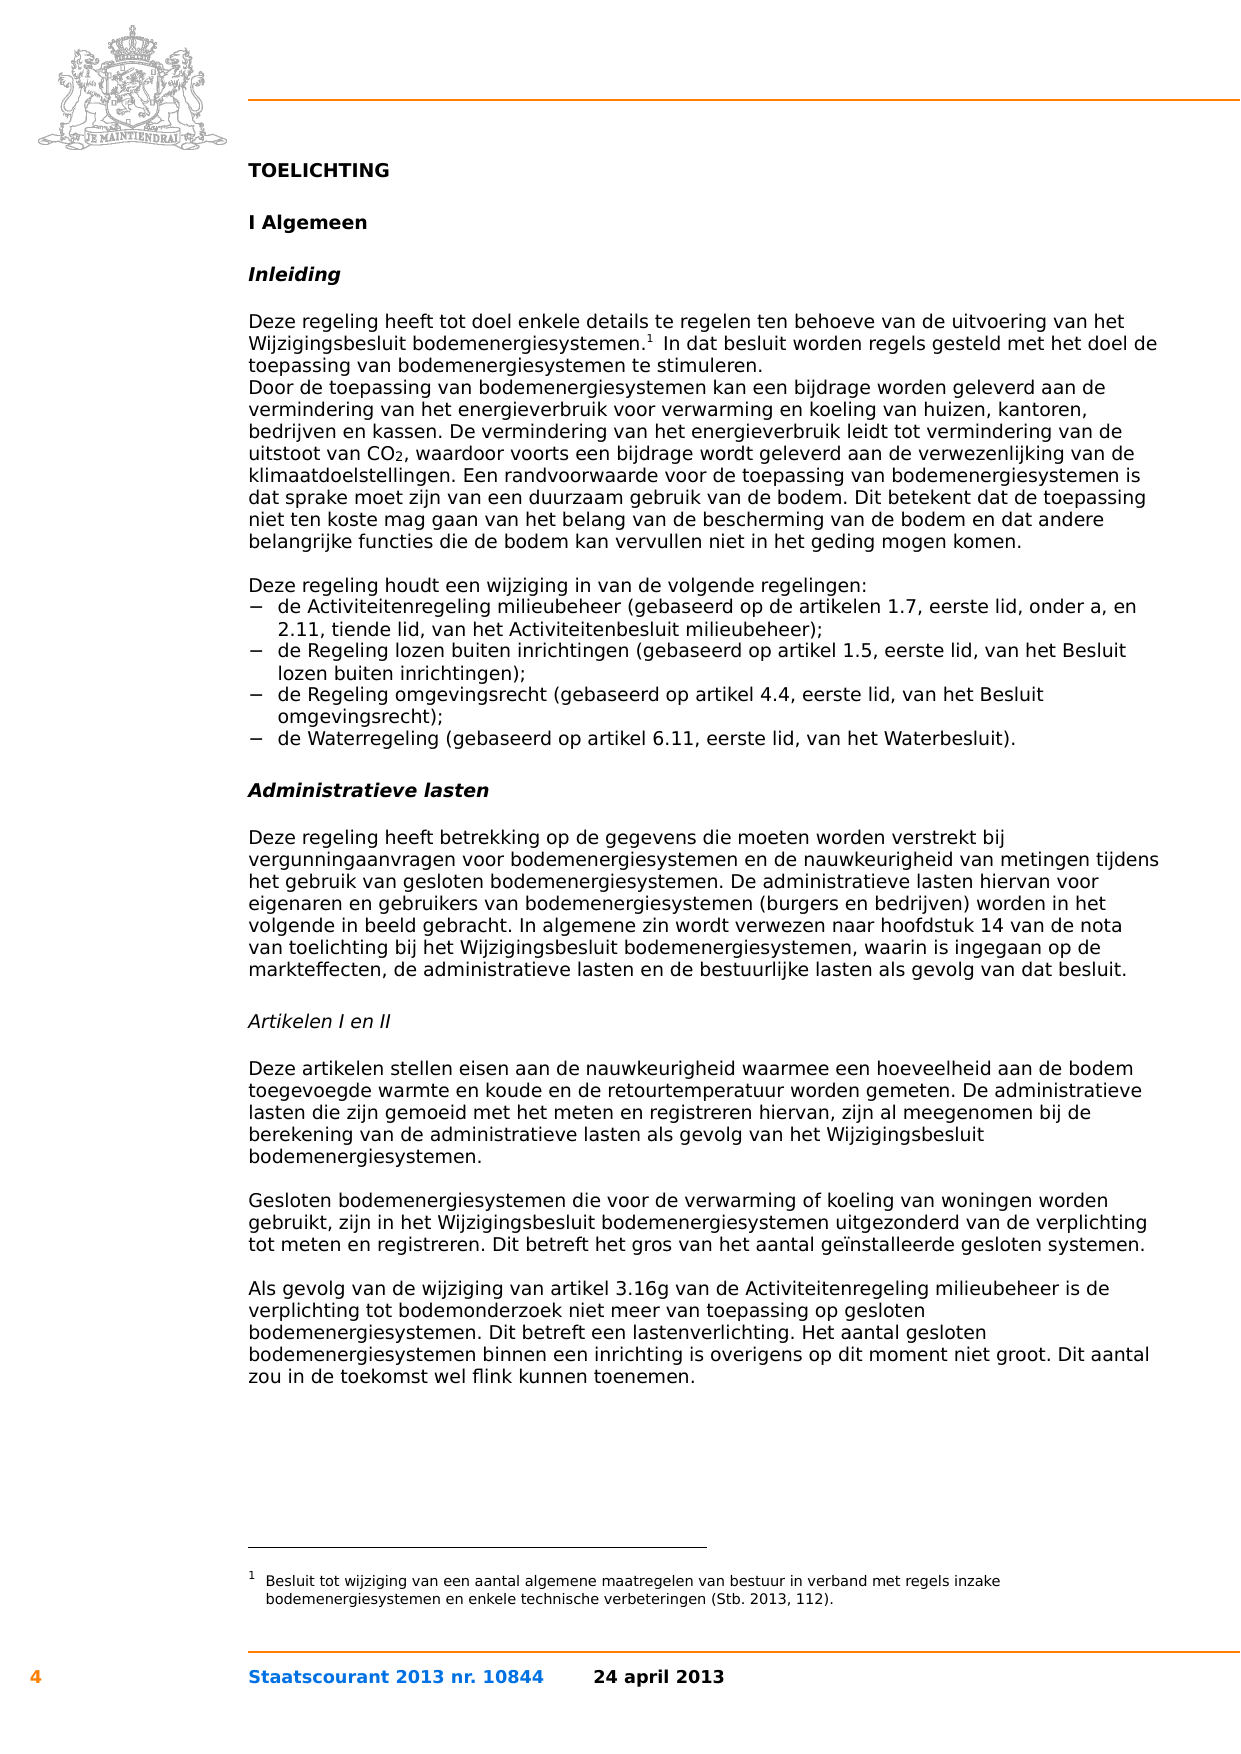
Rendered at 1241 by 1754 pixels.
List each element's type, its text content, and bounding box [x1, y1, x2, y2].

text Door de toepassing van bodemenergiesystemen kan een bijdrage worden geleverd aan de vermindering van het energieverbruik voor verwarming en koeling van huizen, kantoren, bedrijven en kassen. De vermindering van het energieverbruik leidt tot vermindering van de uitstoot van CO2, waardoor voorts een bijdrage wordt geleverd aan de verwezenlijking van de klimaatdoelstellingen. Een randvoorwaarde voor de toepassing van bodemenergiesystemen is dat sprake moet zijn van een duurzaam gebruik van de bodem. Dit betekent dat de toepassing niet ten koste mag gaan van het belang van de bescherming van de bodem en dat andere belangrijke functies die de bodem kan vervullen niet in het geding mogen komen. [248, 377, 1163, 553]
text Besluit tot wijziging van een aantal algemene maatregelen van bestuur in verband met regels inzake bodemenergiesystemen en enkele technische verbeteringen (Stb. 2013, 112). [248, 1569, 1163, 1608]
text Deze regeling heeft betrekking op de gegevens die moeten worden verstrekt bij vergunningaanvragen voor bodemenergiesystemen en de nauwkeurigheid van metingen tijdens het gebruik van gesloten bodemenergiesystemen. De administratieve lasten hiervan voor eigenaren en gebruikers van bodemenergiesystemen (burgers en bedrijven) worden in het volgende in beeld gebracht. In algemene zin wordt verwezen naar hoofdstuk 14 van de nota van toelichting bij het Wijzigingsbesluit bodemenergiesystemen, waarin is ingegaan op de markteffecten, de administratieve lasten en de bestuurlijke lasten als gevolg van dat besluit. [248, 827, 1163, 981]
subtitle Inleiding [248, 264, 1163, 286]
picture [38, 25, 227, 150]
text Deze artikelen stellen eisen aan de nauwkeurigheid waarmee een hoeveelheid aan de bodem toegevoegde warmte en koude en de retourtemperatuur worden gemeten. De administratieve lasten die zijn gemoeid met het meten en registreren hiervan, zijn al meegenomen bij de berekening van de administratieve lasten als gevolg van het Wijzigingsbesluit bodemenergiesystemen. [248, 1058, 1163, 1168]
text Als gevolg van de wijziging van artikel 3.16g van de Activiteitenregeling milieubeheer is de verplichting tot bodemonderzoek niet meer van toepassing op gesloten bodemenergiesystemen. Dit betreft een lastenverlichting. Het aantal gesloten bodemenergiesystemen binnen een inrichting is overigens op dit moment niet groot. Dit aantal zou in de toekomst wel flink kunnen toenemen. [248, 1278, 1163, 1388]
text − de Regeling omgevingsrecht (gebaseerd op artikel 4.4, eerste lid, van het Besluit omgevingsrecht); [248, 684, 1163, 728]
text Gesloten bodemenergiesystemen die voor de verwarming of koeling van woningen worden gebruikt, zijn in het Wijzigingsbesluit bodemenergiesystemen uitgezonderd van de verplichting tot meten en registreren. Dit betreft het gros van het aantal geïnstalleerde gesloten systemen. [248, 1190, 1163, 1256]
subtitle Artikelen I en II [248, 1011, 1163, 1033]
text Deze regeling heeft tot doel enkele details te regelen ten behoeve van de uitvoering van het Wijzigingsbesluit bodemenergiesystemen. In dat besluit worden regels gesteld met het doel de toepassing van bodemenergiesystemen te stimuleren. [248, 311, 1163, 377]
text − de Activiteitenregeling milieubeheer (gebaseerd op de artikelen 1.7, eerste lid, onder a, en 2.11, tiende lid, van het Activiteitenbesluit milieubeheer); [248, 596, 1163, 640]
text Deze regeling houdt een wijziging in van de volgende regelingen: [248, 574, 1163, 596]
subtitle I Algemeen [248, 212, 1163, 234]
subtitle Administratieve lasten [248, 780, 1163, 802]
text − de Regeling lozen buiten inrichtingen (gebaseerd op artikel 1.5, eerste lid, van het Besluit lozen buiten inrichtingen); [248, 640, 1163, 684]
subtitle TOELICHTING [248, 160, 1163, 182]
text − de Waterregeling (gebaseerd op artikel 6.11, eerste lid, van het Waterbesluit). [248, 728, 1163, 750]
